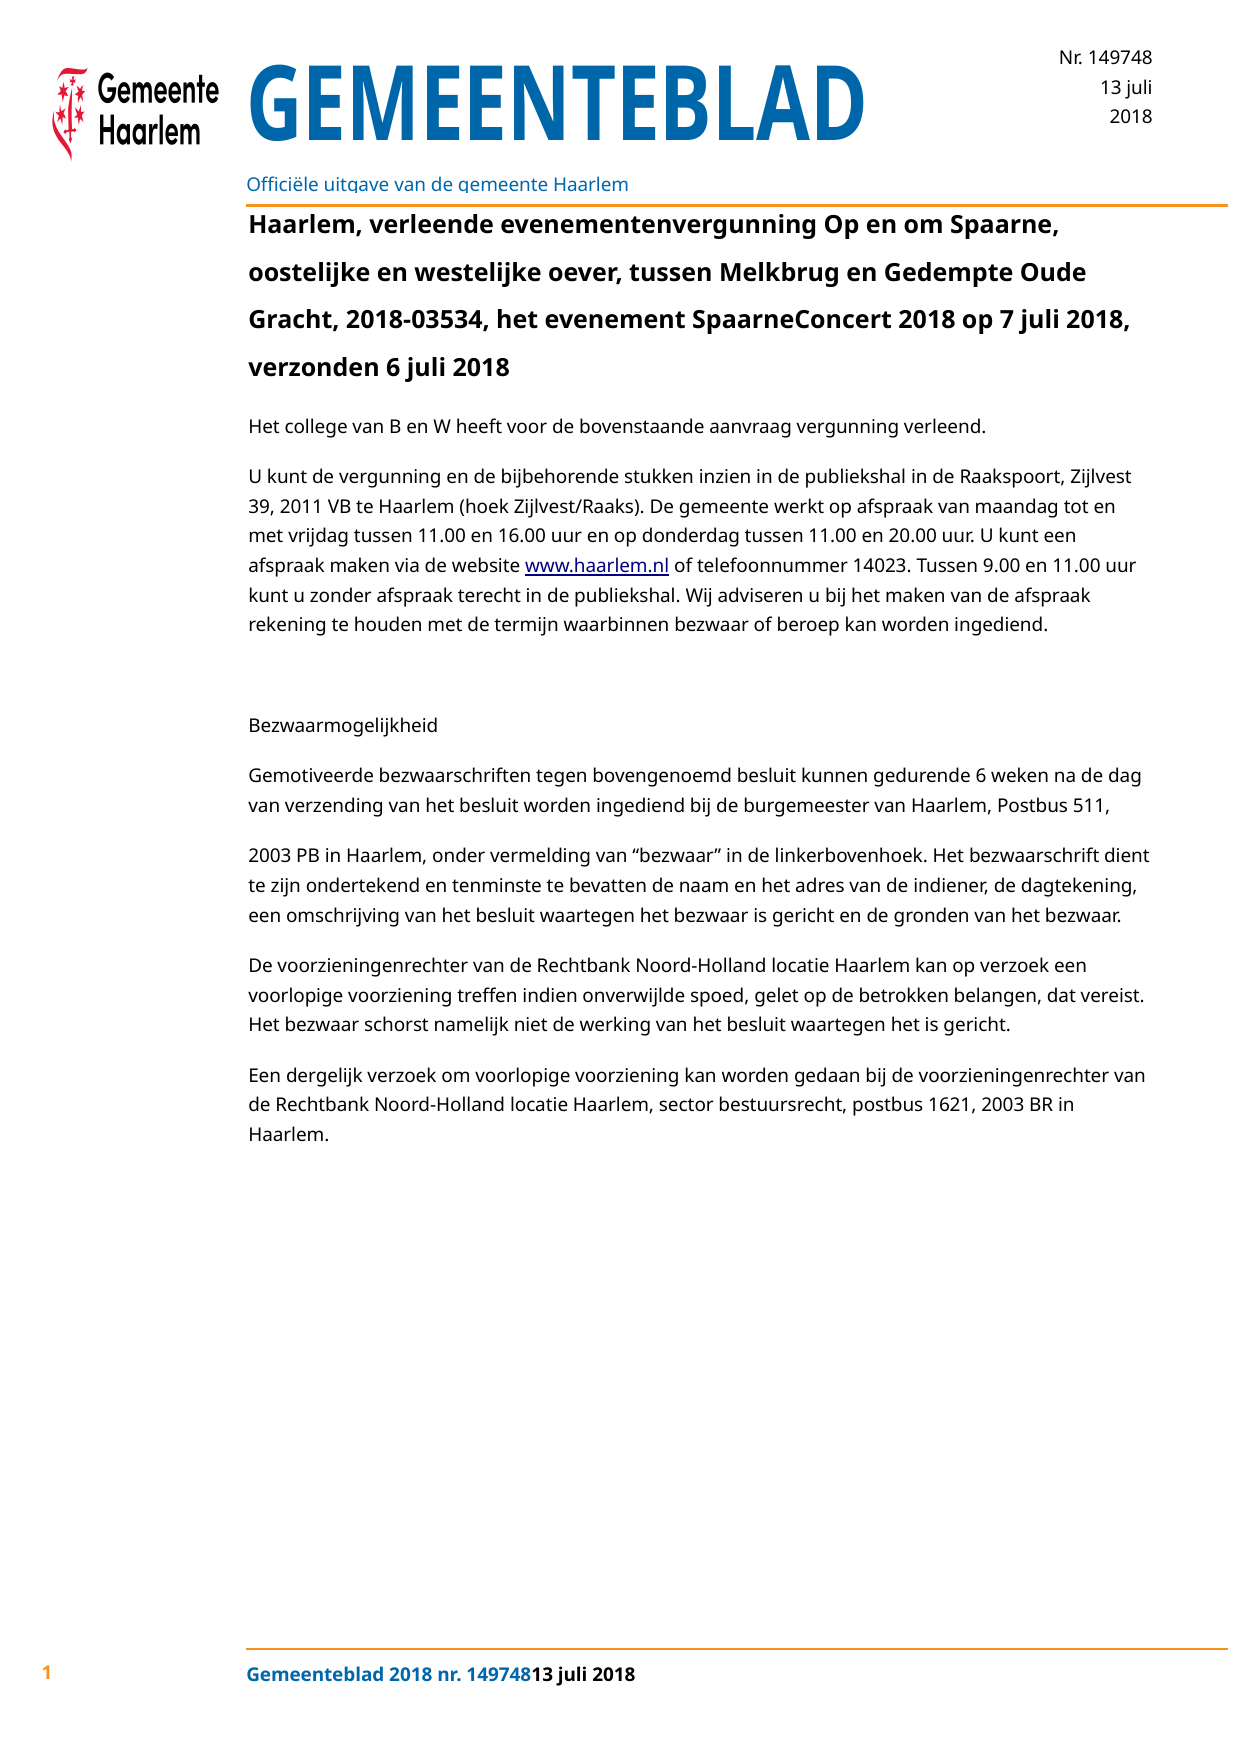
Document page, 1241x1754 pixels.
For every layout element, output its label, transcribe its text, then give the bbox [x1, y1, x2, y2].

text Bezwaarmogelijkheid [248, 712, 1152, 738]
text Het college van B en W heeft voor de bovenstaande aanvraag vergunning verleend. [248, 413, 1152, 439]
text Een dergelijk verzoek om voorlopige voorziening kan worden gedaan bij de voorzieningenrechter van de Rechtbank Noord-Holland locatie Haarlem, sector bestuursrecht, postbus 1621, 2003 BR in Haarlem. [248, 1062, 1152, 1147]
text 2003 PB in Haarlem, onder vermelding van “bezwaar” in de linkerbovenhoek. Het bezwaarschrift dient te zijn ondertekend en tenminste te bevatten de naam en het adres van de indiener, de dagtekening, een omschrijving van het besluit waartegen het bezwaar is gericht en de gronden van het bezwaar. [248, 843, 1152, 928]
text Haarlem, verleende evenementenvergunning Op en om Spaarne, oostelijke en westelijke oever, tussen Melkbrug en Gedempte Oude Gracht, 2018-03534, het evenement SpaarneConcert 2018 op 7 juli 2018, verzonden 6 juli 2018 [248, 207, 1152, 384]
picture [41, 47, 231, 172]
text U kunt de vergunning en de bijbehorende stukken inzien in de publiekshal in de Raakspoort, Zijlvest 39, 2011 VB te Haarlem (hoek Zijlvest/Raaks). De gemeente werkt op afspraak van maandag tot en met vrijdag tussen 11.00 en 16.00 uur en op donderdag tussen 11.00 en 20.00 uur. U kunt een afspraak maken via de website www.haarlem.nl of telefoonnummer 14023. Tussen 9.00 en 11.00 uur kunt u zonder afspraak terecht in de publiekshal. Wij adviseren u bij het maken van de afspraak rekening te houden met de termijn waarbinnen bezwaar of beroep kan worden ingediend. [248, 463, 1152, 637]
text De voorzieningenrechter van de Rechtbank Noord-Holland locatie Haarlem kan op verzoek een voorlopige voorziening treffen indien onverwijlde spoed, gelet op de betrokken belangen, dat vereist. Het bezwaar schorst namelijk niet de werking van het besluit waartegen het is gericht. [248, 952, 1152, 1037]
text Gemotiveerde bezwaarschriften tegen bovengenoemd besluit kunnen gedurende 6 weken na de dag van verzending van het besluit worden ingediend bij de burgemeester van Haarlem, Postbus 511, [248, 763, 1152, 818]
